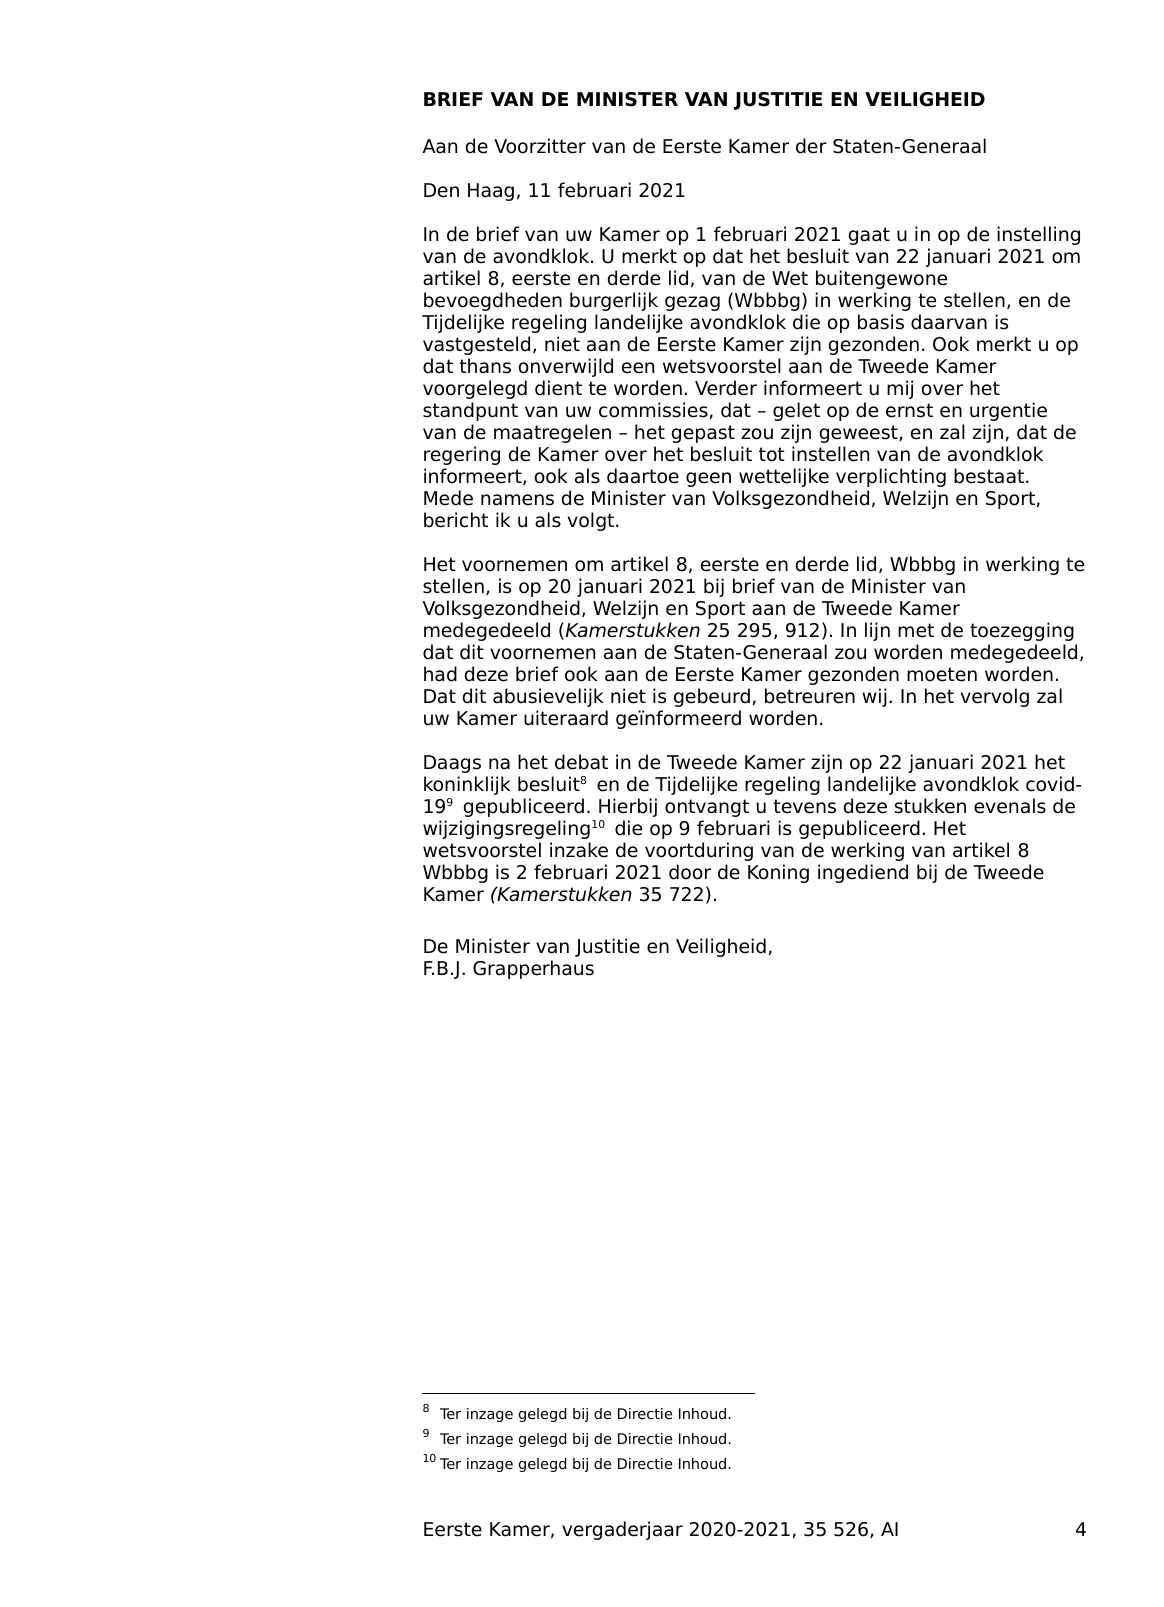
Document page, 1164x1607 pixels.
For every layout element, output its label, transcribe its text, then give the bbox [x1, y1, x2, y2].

text Den Haag, 11 februari 2021 [422, 180, 1087, 202]
text De Minister van Justitie en Veiligheid, F.B.J. Grapperhaus [422, 936, 1087, 980]
text Daags na het debat in de Tweede Kamer zijn op 22 januari 2021 het koninklijk besluit en de Tijdelijke regeling landelijke avondklok covid-19 gepubliceerd. Hierbij ontvangt u tevens deze stukken evenals de wijzigingsregeling die op 9 februari is gepubliceerd. Het wetsvoorstel inzake de voortduring van de werking van artikel 8 Wbbbg is 2 februari 2021 door de Koning ingediend bij de Tweede Kamer (Kamerstukken 35 722). [422, 752, 1087, 906]
text Het voornemen om artikel 8, eerste en derde lid, Wbbbg in werking te stellen, is op 20 januari 2021 bij brief van de Minister van Volksgezondheid, Welzijn en Sport aan de Tweede Kamer medegedeeld (Kamerstukken 25 295, 912). In lijn met de toezegging dat dit voornemen aan de Staten-Generaal zou worden medegedeeld, had deze brief ook aan de Eerste Kamer gezonden moeten worden. Dat dit abusievelijk niet is gebeurd, betreuren wij. In het vervolg zal uw Kamer uiteraard geïnformeerd worden. [422, 554, 1087, 730]
text Ter inzage gelegd bij de Directie Inhoud. [422, 1402, 1087, 1424]
text Ter inzage gelegd bij de Directie Inhoud. [422, 1427, 1087, 1449]
subtitle BRIEF VAN DE MINISTER VAN JUSTITIE EN VEILIGHEID [422, 89, 1087, 111]
text Ter inzage gelegd bij de Directie Inhoud. [422, 1452, 1087, 1474]
text Aan de Voorzitter van de Eerste Kamer der Staten-Generaal [422, 136, 1087, 158]
text In de brief van uw Kamer op 1 februari 2021 gaat u in op de instelling van de avondklok. U merkt op dat het besluit van 22 januari 2021 om artikel 8, eerste en derde lid, van de Wet buitengewone bevoegdheden burgerlijk gezag (Wbbbg) in werking te stellen, en de Tijdelijke regeling landelijke avondklok die op basis daarvan is vastgesteld, niet aan de Eerste Kamer zijn gezonden. Ook merkt u op dat thans onverwijld een wetsvoorstel aan de Tweede Kamer voorgelegd dient te worden. Verder informeert u mij over het standpunt van uw commissies, dat – gelet op de ernst en urgentie van de maatregelen – het gepast zou zijn geweest, en zal zijn, dat de regering de Kamer over het besluit tot instellen van de avondklok informeert, ook als daartoe geen wettelijke verplichting bestaat. Mede namens de Minister van Volksgezondheid, Welzijn en Sport, bericht ik u als volgt. [422, 224, 1087, 532]
